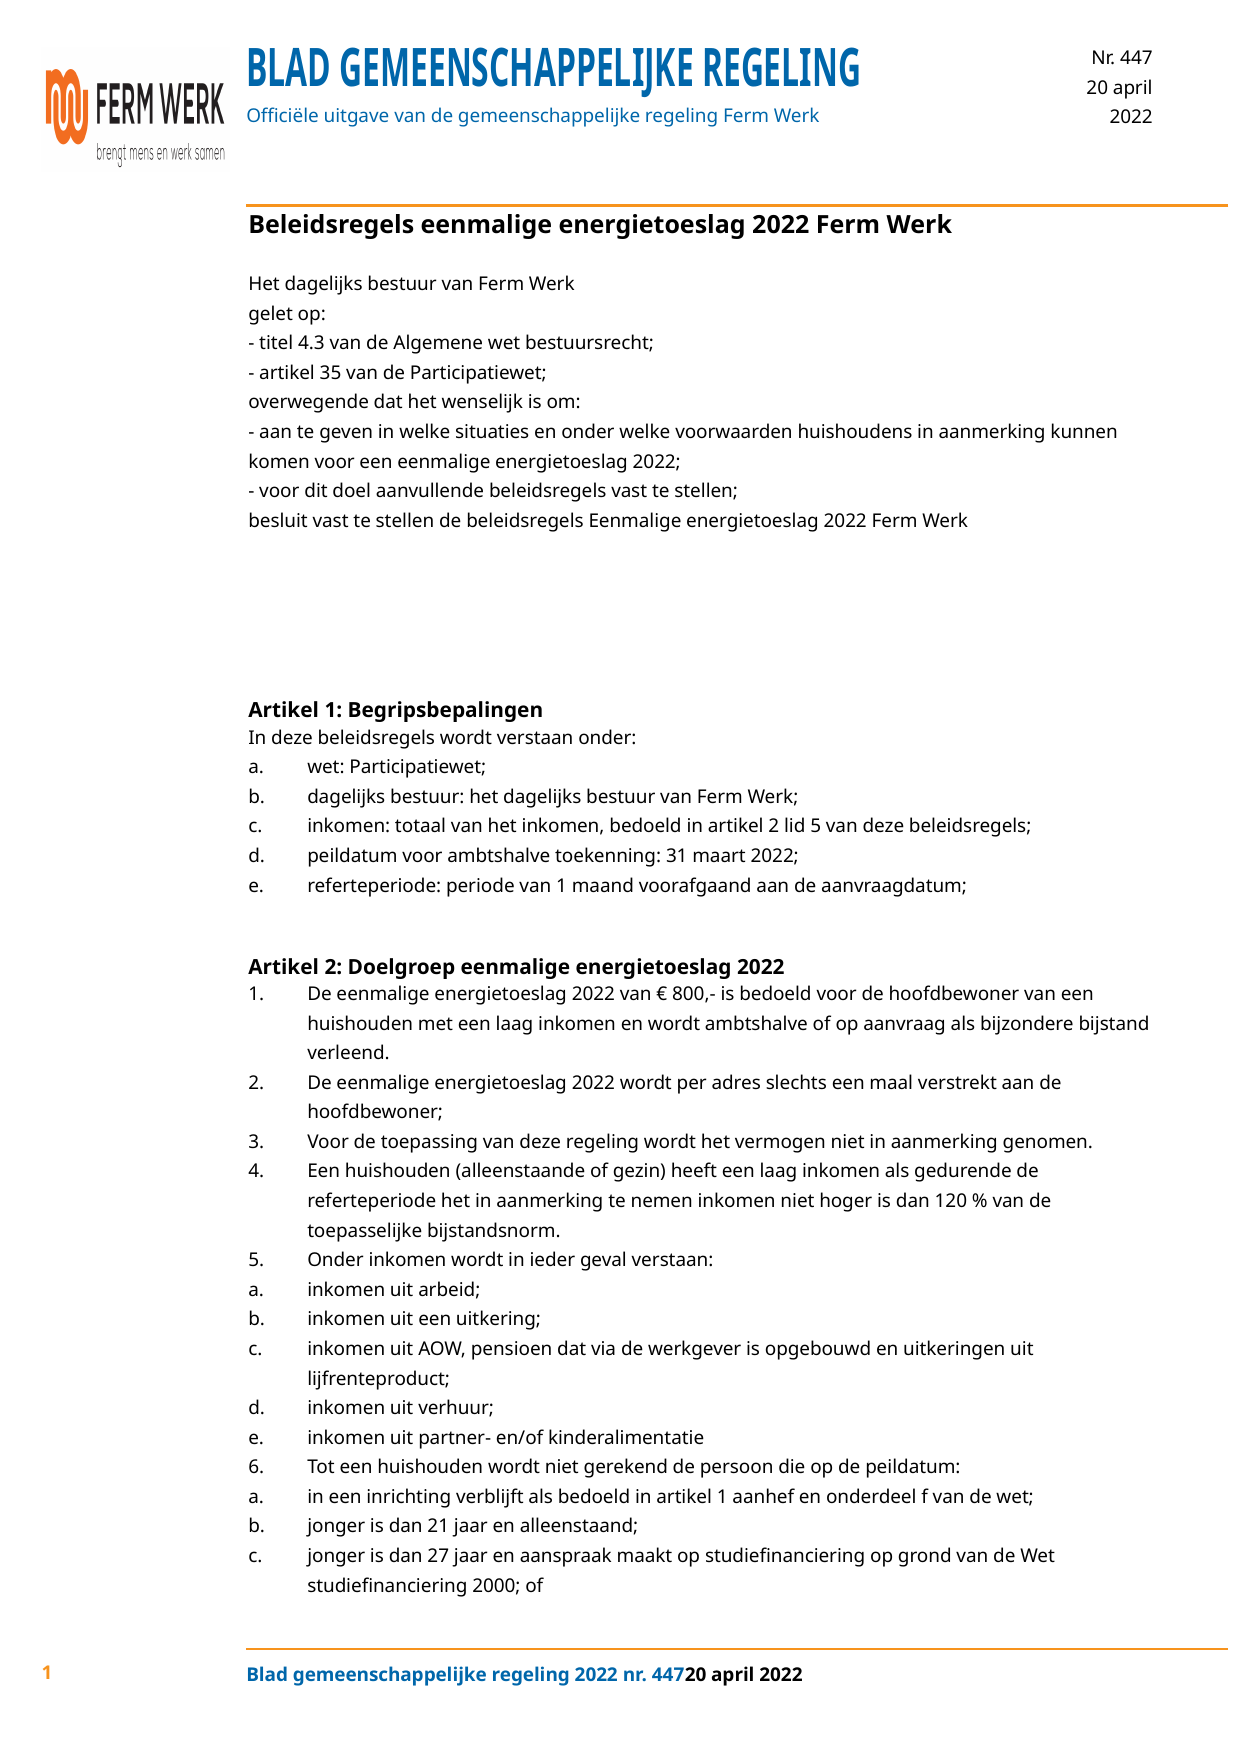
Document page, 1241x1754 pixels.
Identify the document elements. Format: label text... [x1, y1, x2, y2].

list jonger is dan 21 jaar en alleenstaand; [248, 1513, 1152, 1538]
text Artikel 1: Begripsbepalingen [248, 695, 1152, 724]
list inkomen uit een uitkering; [248, 1306, 1152, 1331]
list referteperiode: periode van 1 maand voorafgaand aan de aanvraagdatum; [248, 872, 1152, 897]
text - voor dit doel aanvullende beleidsregels vast te stellen; [248, 477, 1152, 503]
text Beleidsregels eenmalige energietoeslag 2022 Ferm Werk [248, 207, 1152, 241]
text overwegende dat het wenselijk is om: [248, 389, 1152, 414]
list wet: Participatiewet; [248, 753, 1152, 779]
text - aan te geven in welke situaties en onder welke voorwaarden huishoudens in aanmerking kunnen komen voor een eenmalige energietoeslag 2022; [248, 418, 1152, 473]
list inkomen uit AOW, pensioen dat via de werkgever is opgebouwd en uitkeringen uit lijfrenteproduct; [248, 1335, 1152, 1391]
text besluit vast te stellen de beleidsregels Eenmalige energietoeslag 2022 Ferm Werk [248, 507, 1152, 533]
list inkomen: totaal van het inkomen, bedoeld in artikel 2 lid 5 van deze beleidsregels; [248, 813, 1152, 838]
list in een inrichting verblijft als bedoeld in artikel 1 aanhef en onderdeel f van de wet; [248, 1483, 1152, 1509]
list inkomen uit verhuur; [248, 1394, 1152, 1420]
text gelet op: [248, 300, 1152, 326]
list dagelijks bestuur: het dagelijks bestuur van Ferm Werk; [248, 783, 1152, 809]
list Onder inkomen wordt in ieder geval verstaan: [248, 1246, 1152, 1272]
text In deze beleidsregels wordt verstaan onder: [248, 724, 1152, 749]
list Een huishouden (alleenstaande of gezin) heeft een laag inkomen als gedurende de referteperiode het in aanmerking te nemen inkomen niet hoger is dan 120 % van de toepasselijke bijstandsnorm. [248, 1158, 1152, 1243]
list jonger is dan 27 jaar en aanspraak maakt op studiefinanciering op grond van de Wet studiefinanciering 2000; of [248, 1542, 1152, 1598]
text Artikel 2: Doelgroep eenmalige energietoeslag 2022 [248, 952, 1152, 980]
text - titel 4.3 van de Algemene wet bestuursrecht; [248, 329, 1152, 355]
picture [41, 47, 231, 172]
list peildatum voor ambtshalve toekenning: 31 maart 2022; [248, 842, 1152, 868]
list Tot een huishouden wordt niet gerekend de persoon die op de peildatum: [248, 1453, 1152, 1479]
list Voor de toepassing van deze regeling wordt het vermogen niet in aanmerking genomen. [248, 1128, 1152, 1154]
list De eenmalige energietoeslag 2022 wordt per adres slechts een maal verstrekt aan de hoofdbewoner; [248, 1069, 1152, 1124]
list inkomen uit arbeid; [248, 1276, 1152, 1302]
list inkomen uit partner- en/of kinderalimentatie [248, 1424, 1152, 1450]
text - artikel 35 van de Participatiewet; [248, 359, 1152, 385]
list De eenmalige energietoeslag 2022 van € 800,- is bedoeld voor de hoofdbewoner van een huishouden met een laag inkomen en wordt ambtshalve of op aanvraag als bijzondere bijstand verleend. [248, 980, 1152, 1065]
text Het dagelijks bestuur van Ferm Werk [248, 270, 1152, 296]
